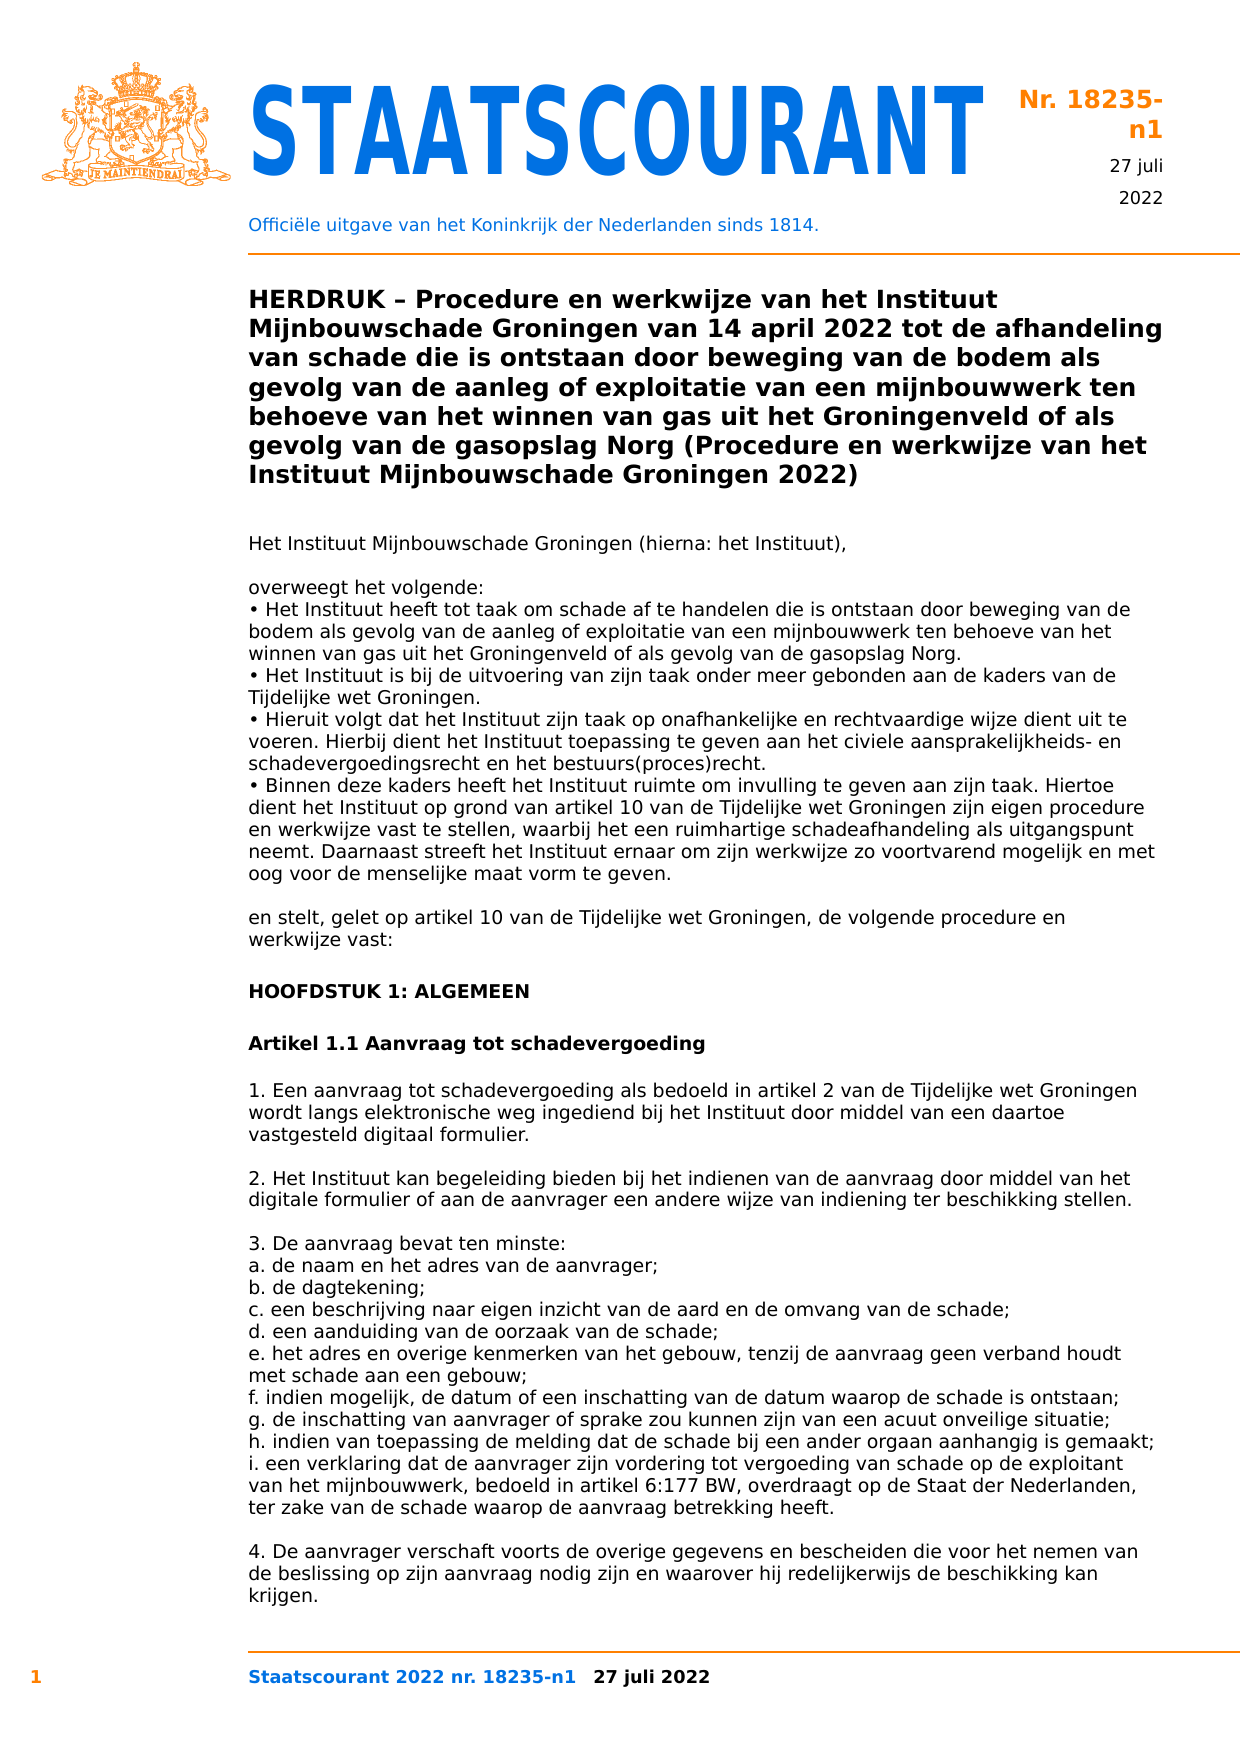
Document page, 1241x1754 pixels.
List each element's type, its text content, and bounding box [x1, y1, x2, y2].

text g. de inschatting van aanvrager of sprake zou kunnen zijn van een acuut onveilige situatie; [248, 1409, 1163, 1431]
subtitle HERDRUK – Procedure en werkwijze van het Instituut Mijnbouwschade Groningen van 14 april 2022 tot de afhandeling van schade die is ontstaan door beweging van de bodem als gevolg van de aanleg of exploitatie van een mijnbouwwerk ten behoeve van het winnen van gas uit het Groningenveld of als gevolg van de gasopslag Norg (Procedure en werkwijze van het Instituut Mijnbouwschade Groningen 2022) [248, 285, 1163, 489]
picture [41, 62, 231, 186]
table_cell 2022 [998, 183, 1240, 215]
text h. indien van toepassing de melding dat de schade bij een ander orgaan aanhangig is gemaakt; [248, 1431, 1163, 1453]
text f. indien mogelijk, de datum of een inschatting van de datum waarop de schade is ontstaan; [248, 1387, 1163, 1409]
text d. een aanduiding van de oorzaak van de schade; [248, 1321, 1163, 1343]
table_cell Officiële uitgave van het Koninkrijk der Nederlanden sinds 1814. [248, 215, 1240, 253]
text 2. Het Instituut kan begeleiding bieden bij het indienen van de aanvraag door middel van het digitale formulier of aan de aanvrager een andere wijze van indiening ter beschikking stellen. [248, 1167, 1163, 1211]
text overweegt het volgende: [248, 577, 1163, 599]
text 3. De aanvraag bevat ten minste: [248, 1233, 1163, 1255]
text 4. De aanvrager verschaft voorts de overige gegevens en bescheiden die voor het nemen van de beslissing op zijn aanvraag nodig zijn en waarover hij redelijkerwijs de beschikking kan krijgen. [248, 1541, 1163, 1607]
text Het Instituut Mijnbouwschade Groningen (hierna: het Instituut), [248, 533, 1163, 555]
text • Hieruit volgt dat het Instituut zijn taak op onafhankelijke en rechtvaardige wijze dient uit te voeren. Hierbij dient het Instituut toepassing te geven aan het civiele aansprakelijkheids- en schadevergoedingsrecht en het bestuurs(proces)recht. [248, 709, 1163, 775]
table_header STAATSCOURANT [248, 62, 998, 215]
text i. een verklaring dat de aanvrager zijn vordering tot vergoeding van schade op de exploitant van het mijnbouwwerk, bedoeld in artikel 6:177 BW, overdraagt op de Staat der Nederlanden, ter zake van de schade waarop de aanvraag betrekking heeft. [248, 1453, 1163, 1519]
subtitle Artikel 1.1 Aanvraag tot schadevergoeding [248, 1033, 1163, 1054]
text a. de naam en het adres van de aanvrager; [248, 1255, 1163, 1277]
text • Het Instituut is bij de uitvoering van zijn taak onder meer gebonden aan de kaders van de Tijdelijke wet Groningen. [248, 665, 1163, 709]
table_header [25, 62, 248, 253]
text c. een beschrijving naar eigen inzicht van de aard en de omvang van de schade; [248, 1299, 1163, 1321]
text en stelt, gelet op artikel 10 van de Tijdelijke wet Groningen, de volgende procedure en werkwijze vast: [248, 907, 1163, 951]
text e. het adres en overige kenmerken van het gebouw, tenzij de aanvraag geen verband houdt met schade aan een gebouw; [248, 1343, 1163, 1387]
text 1. Een aanvraag tot schadevergoeding als bedoeld in artikel 2 van de Tijdelijke wet Groningen wordt langs elektronische weg ingediend bij het Instituut door middel van een daartoe vastgesteld digitaal formulier. [248, 1079, 1163, 1146]
subtitle HOOFDSTUK 1: ALGEMEEN [248, 981, 1163, 1003]
text b. de dagtekening; [248, 1277, 1163, 1299]
table_cell 27 juli [998, 150, 1240, 182]
text • Het Instituut heeft tot taak om schade af te handelen die is ontstaan door beweging van de bodem als gevolg van de aanleg of exploitatie van een mijnbouwwerk ten behoeve van het winnen van gas uit het Groningenveld of als gevolg van de gasopslag Norg. [248, 599, 1163, 665]
table_header Nr. 18235-n1 [998, 62, 1240, 150]
text • Binnen deze kaders heeft het Instituut ruimte om invulling te geven aan zijn taak. Hiertoe dient het Instituut op grond van artikel 10 van de Tijdelijke wet Groningen zijn eigen procedure en werkwijze vast te stellen, waarbij het een ruimhartige schadeafhandeling als uitgangspunt neemt. Daarnaast streeft het Instituut ernaar om zijn werkwijze zo voortvarend mogelijk en met oog voor de menselijke maat vorm te geven. [248, 775, 1163, 885]
